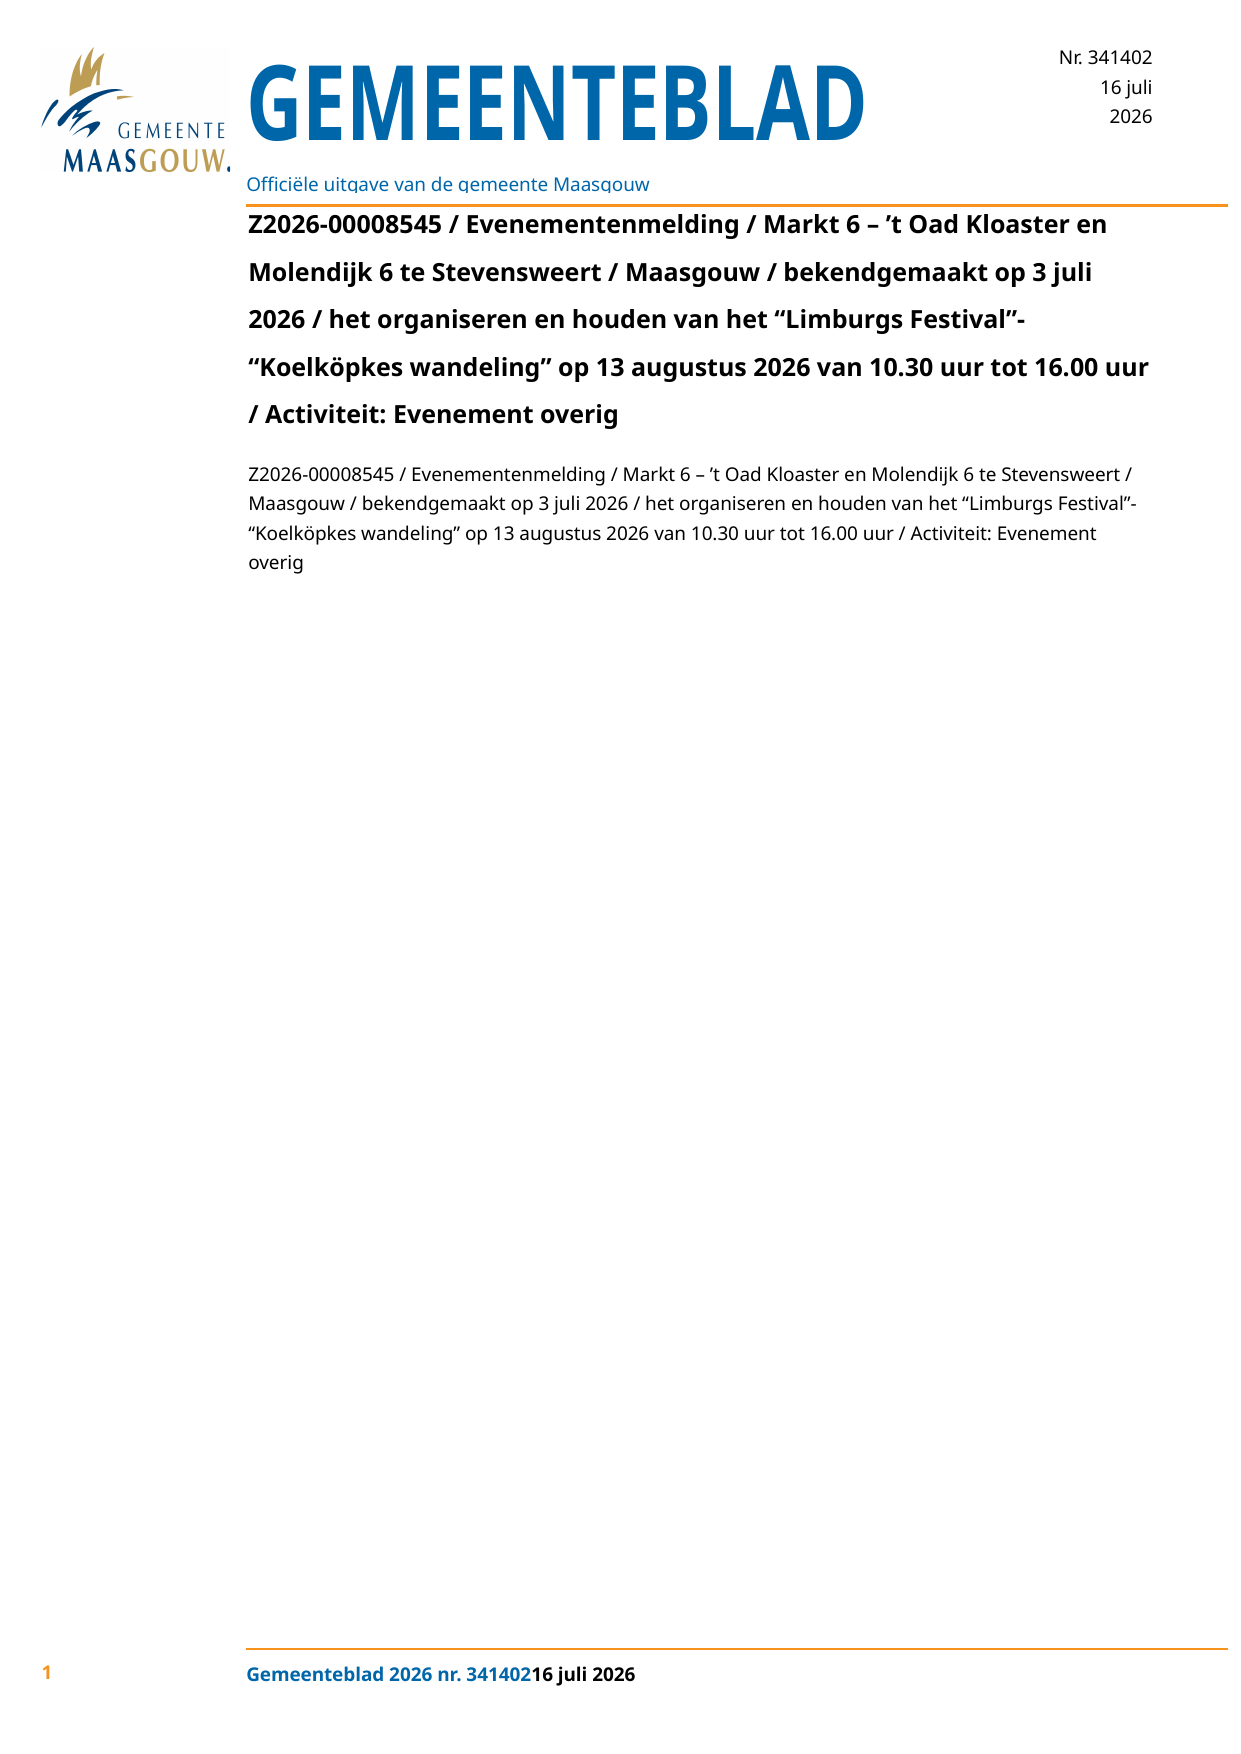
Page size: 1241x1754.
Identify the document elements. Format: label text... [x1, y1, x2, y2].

text Z2026-00008545 / Evenementenmelding / Markt 6 – ’t Oad Kloaster en Molendijk 6 te Stevensweert / Maasgouw / bekendgemaakt op 3 juli 2026 / het organiseren en houden van het “Limburgs Festival”- “Koelköpkes wandeling” op 13 augustus 2026 van 10.30 uur tot 16.00 uur / Activiteit: Evenement overig [248, 461, 1152, 575]
text Z2026-00008545 / Evenementenmelding / Markt 6 – ’t Oad Kloaster en Molendijk 6 te Stevensweert / Maasgouw / bekendgemaakt op 3 juli 2026 / het organiseren en houden van het “Limburgs Festival”- “Koelköpkes wandeling” op 13 augustus 2026 van 10.30 uur tot 16.00 uur / Activiteit: Evenement overig [248, 207, 1152, 431]
picture [41, 47, 231, 172]
